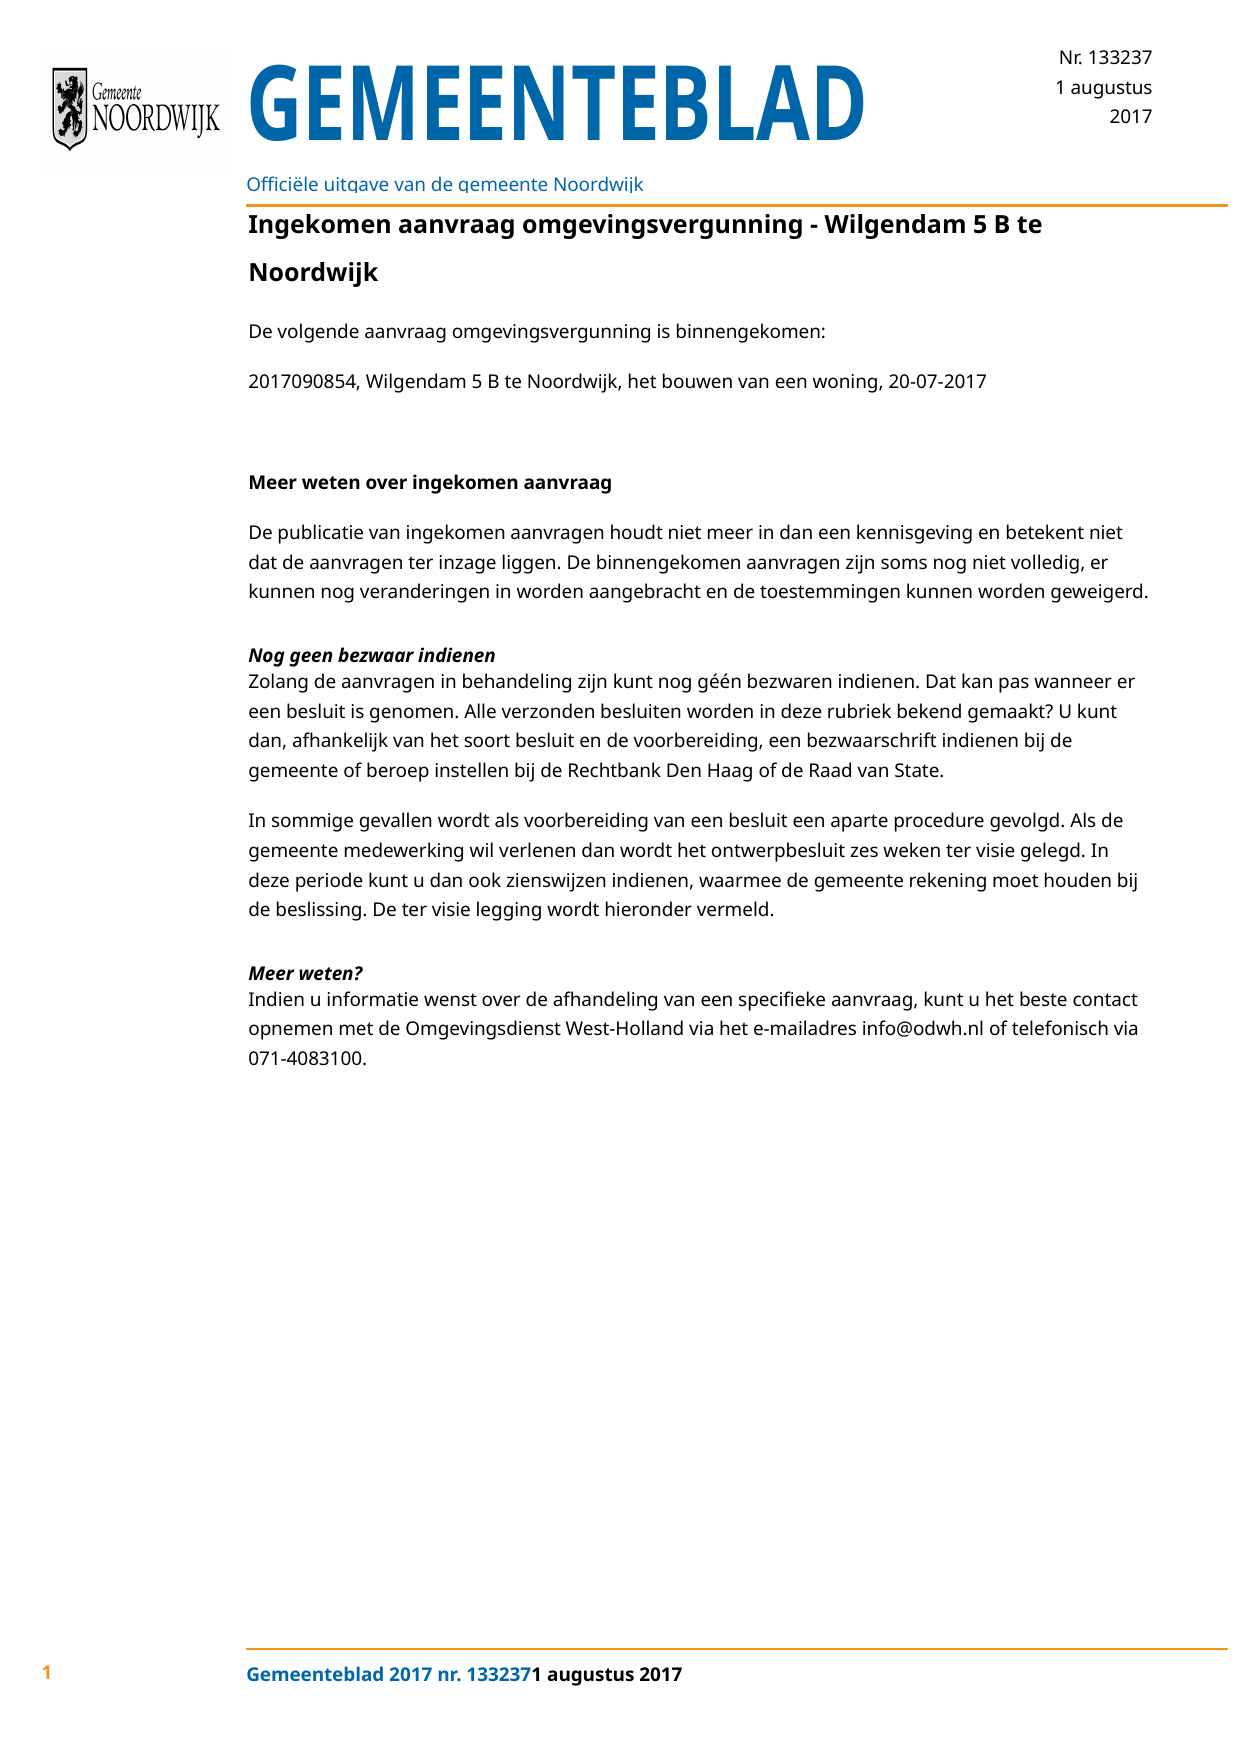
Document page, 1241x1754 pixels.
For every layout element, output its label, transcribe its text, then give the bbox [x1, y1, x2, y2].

text Ingekomen aanvraag omgevingsvergunning - Wilgendam 5 B te Noordwijk [248, 207, 1152, 288]
text Zolang de aanvragen in behandeling zijn kunt nog géén bezwaren indienen. Dat kan pas wanneer er een besluit is genomen. Alle verzonden besluiten worden in deze rubriek bekend gemaakt? U kunt dan, afhankelijk van het soort besluit en de voorbereiding, een bezwaarschrift indienen bij de gemeente of beroep instellen bij de Rechtbank Den Haag of de Raad van State. [248, 668, 1152, 783]
text De volgende aanvraag omgevingsvergunning is binnengekomen: [248, 318, 1152, 344]
text Indien u informatie wenst over de afhandeling van een specifieke aanvraag, kunt u het beste contact opnemen met de Omgevingsdienst West-Holland via het e-mailadres info@odwh.nl of telefonisch via 071-4083100. [248, 986, 1152, 1071]
text In sommige gevallen wordt als voorbereiding van een besluit een aparte procedure gevolgd. Als de gemeente medewerking wil verlenen dan wordt het ontwerpbesluit zes weken ter visie gelegd. In deze periode kunt u dan ook zienswijzen indienen, waarmee de gemeente rekening moet houden bij de beslissing. De ter visie legging wordt hieronder vermeld. [248, 808, 1152, 922]
text Nog geen bezwaar indienen [248, 643, 1152, 668]
text 2017090854, Wilgendam 5 B te Noordwijk, het bouwen van een woning, 20-07-2017 [248, 368, 1152, 394]
text Meer weten over ingekomen aanvraag [248, 469, 1152, 495]
text De publicatie van ingekomen aanvragen houdt niet meer in dan een kennisgeving en betekent niet dat de aanvragen ter inzage liggen. De binnengekomen aanvragen zijn soms nog niet volledig, er kunnen nog veranderingen in worden aangebracht en de toestemmingen kunnen worden geweigerd. [248, 519, 1152, 604]
picture [41, 47, 231, 172]
text Meer weten? [248, 960, 1152, 986]
